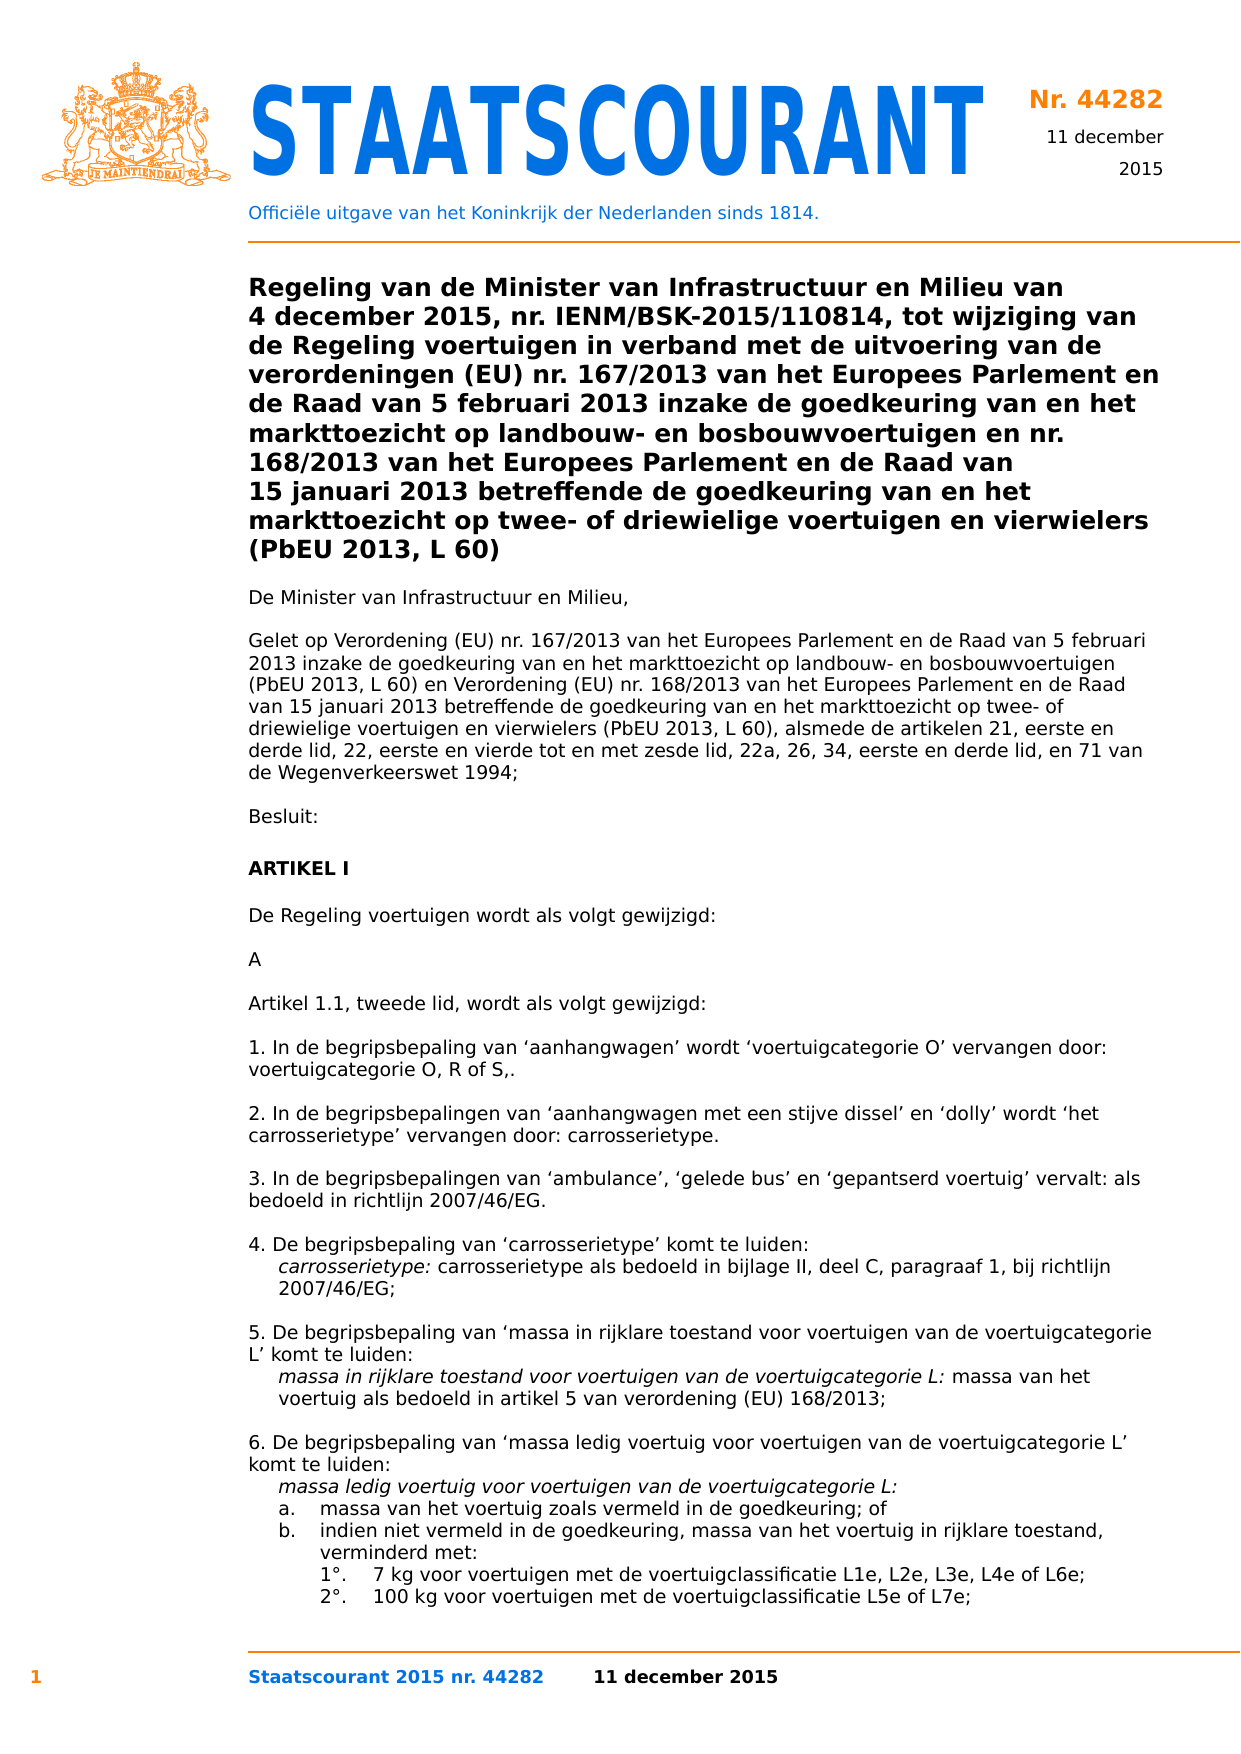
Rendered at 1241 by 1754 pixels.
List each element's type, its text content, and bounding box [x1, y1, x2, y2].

table_header [25, 62, 248, 241]
table_header STAATSCOURANT [248, 62, 998, 203]
text 1. In de begripsbepaling van ‘aanhangwagen’ wordt ‘voertuigcategorie O’ vervangen door: voertuigcategorie O, R of S,. [248, 1037, 1163, 1081]
text Artikel 1.1, tweede lid, wordt als volgt gewijzigd: [248, 993, 1163, 1015]
table_header Nr. 44282 [998, 62, 1240, 121]
picture [41, 62, 231, 186]
text massa in rijklare toestand voor voertuigen van de voertuigcategorie L: massa van het voertuig als bedoeld in artikel 5 van verordening (EU) 168/2013; [278, 1366, 1163, 1410]
text 3. In de begripsbepalingen van ‘ambulance’, ‘gelede bus’ en ‘gepantserd voertuig’ vervalt: als bedoeld in richtlijn 2007/46/EG. [248, 1168, 1163, 1212]
text 2°. 100 kg voor voertuigen met de voertuigclassificatie L5e of L7e; [319, 1586, 1163, 1608]
table_cell 11 december [998, 121, 1240, 153]
text a. massa van het voertuig zoals vermeld in de goedkeuring; of [278, 1498, 1163, 1520]
text carrosserietype: carrosserietype als bedoeld in bijlage II, deel C, paragraaf 1, bij richtlijn 2007/46/EG; [278, 1256, 1163, 1300]
text 1°. 7 kg voor voertuigen met de voertuigclassificatie L1e, L2e, L3e, L4e of L6e; [319, 1564, 1163, 1586]
text massa ledig voertuig voor voertuigen van de voertuigcategorie L: [278, 1476, 1163, 1498]
text 5. De begripsbepaling van ‘massa in rijklare toestand voor voertuigen van de voertuigcategorie L’ komt te luiden: [248, 1322, 1163, 1366]
text 2. In de begripsbepalingen van ‘aanhangwagen met een stijve dissel’ en ‘dolly’ wordt ‘het carrosserietype’ vervangen door: carrosserietype. [248, 1102, 1163, 1146]
text 4. De begripsbepaling van ‘carrosserietype’ komt te luiden: [248, 1234, 1163, 1256]
table_cell Officiële uitgave van het Koninkrijk der Nederlanden sinds 1814. [248, 203, 1240, 241]
text Besluit: [248, 806, 1163, 828]
table_cell 2015 [998, 153, 1240, 203]
text b. indien niet vermeld in de goedkeuring, massa van het voertuig in rijklare toestand, verminderd met: [278, 1520, 1163, 1564]
text De Minister van Infrastructuur en Milieu, [248, 587, 1163, 608]
text 6. De begripsbepaling van ‘massa ledig voertuig voor voertuigen van de voertuigcategorie L’ komt te luiden: [248, 1432, 1163, 1476]
subtitle ARTIKEL I [248, 858, 1163, 880]
subtitle Regeling van de Minister van Infrastructuur en Milieu van 4 december 2015, nr. IENM/BSK-2015/110814, tot wijziging van de Regeling voertuigen in verband met de uitvoering van de verordeningen (EU) nr. 167/2013 van het Europees Parlement en de Raad van 5 februari 2013 inzake de goedkeuring van en het markttoezicht op landbouw- en bosbouwvoertuigen en nr. 168/2013 van het Europees Parlement en de Raad van 15 januari 2013 betreffende de goedkeuring van en het markttoezicht op twee- of driewielige voertuigen en vierwielers (PbEU 2013, L 60) [248, 273, 1163, 565]
text De Regeling voertuigen wordt als volgt gewijzigd: [248, 905, 1163, 927]
text Gelet op Verordening (EU) nr. 167/2013 van het Europees Parlement en de Raad van 5 februari 2013 inzake de goedkeuring van en het markttoezicht op landbouw- en bosbouwvoertuigen (PbEU 2013, L 60) en Verordening (EU) nr. 168/2013 van het Europees Parlement en de Raad van 15 januari 2013 betreffende de goedkeuring van en het markttoezicht op twee- of driewielige voertuigen en vierwielers (PbEU 2013, L 60), alsmede de artikelen 21, eerste en derde lid, 22, eerste en vierde tot en met zesde lid, 22a, 26, 34, eerste en derde lid, en 71 van de Wegenverkeerswet 1994; [248, 630, 1163, 784]
text A [248, 949, 1163, 971]
